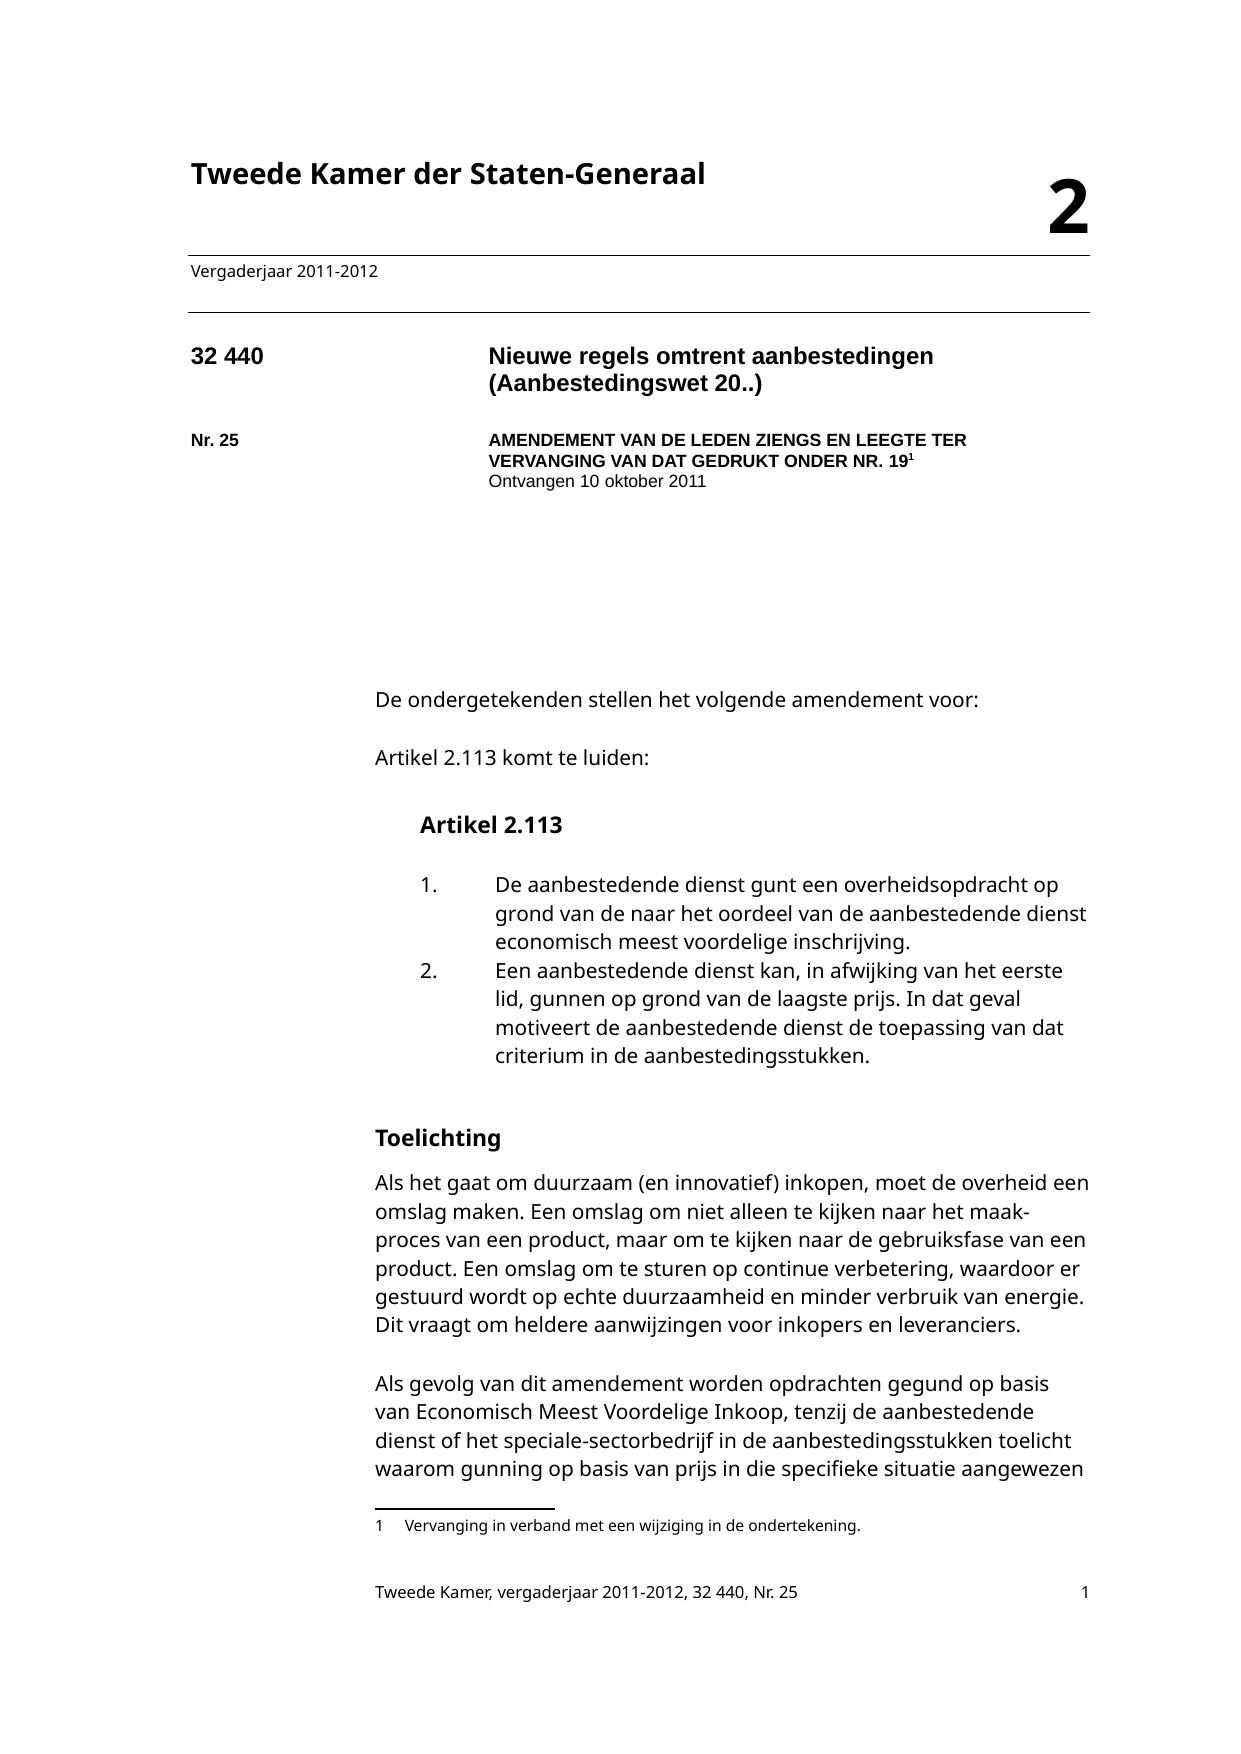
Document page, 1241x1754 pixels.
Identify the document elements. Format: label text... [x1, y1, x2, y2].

table_header Tweede Kamer der Staten-Generaal [188, 150, 909, 255]
subtitle Artikel 2.113 [420, 809, 1090, 841]
table_header 2 [910, 150, 1090, 255]
table_cell [188, 313, 485, 339]
subtitle Toelichting [375, 1122, 1090, 1153]
table_cell [485, 313, 1090, 339]
table_cell AMENDEMENT VAN DE LEDEN ZIENGS EN LEEGTE TER VERVANGING VAN DAT GEDRUKT ONDER NR. 19 Ontvangen 10 oktober 2011 [485, 427, 1090, 566]
table_cell Nieuwe regels omtrent aanbestedingen (Aanbestedingswet 20..) [485, 339, 1090, 427]
table_cell Vergaderjaar 2011-2012 [188, 256, 485, 312]
text De ondergetekenden stellen het volgende amendement voor: [375, 685, 1090, 713]
list De aanbestedende dienst gunt een overheidsopdracht op grond van de naar het oordeel van de aanbestedende dienst economisch meest voordelige inschrijving. [420, 871, 1090, 956]
table_cell 32 440 [188, 339, 485, 427]
text Als gevolg van dit amendement worden opdrachten gegund op basis van Economisch Meest Voordelige Inkoop, tenzij de aanbestedende dienst of het speciale-sectorbedrijf in de aanbestedingsstukken toelicht waarom gunning op basis van prijs in die specifieke situatie aangewezen [375, 1369, 1090, 1483]
table_cell Nr. 25 [188, 427, 485, 566]
list Een aanbestedende dienst kan, in afwijking van het eerste lid, gunnen op grond van de laagste prijs. In dat geval motiveert de aanbestedende dienst de toepassing van dat criterium in de aanbestedingsstukken. [420, 956, 1090, 1069]
text Artikel 2.113 komt te luiden: [375, 743, 1090, 772]
table_cell [485, 256, 1090, 312]
text Als het gaat om duurzaam (en innovatief) inkopen, moet de overheid een omslag maken. Een omslag om niet alleen te kijken naar het maak-proces van een product, maar om te kijken naar de gebruiksfase van een product. Een omslag om te sturen op continue verbetering, waardoor er gestuurd wordt op echte duurzaamheid en minder verbruik van energie. Dit vraagt om heldere aanwijzingen voor inkopers en leveranciers. [375, 1168, 1090, 1339]
